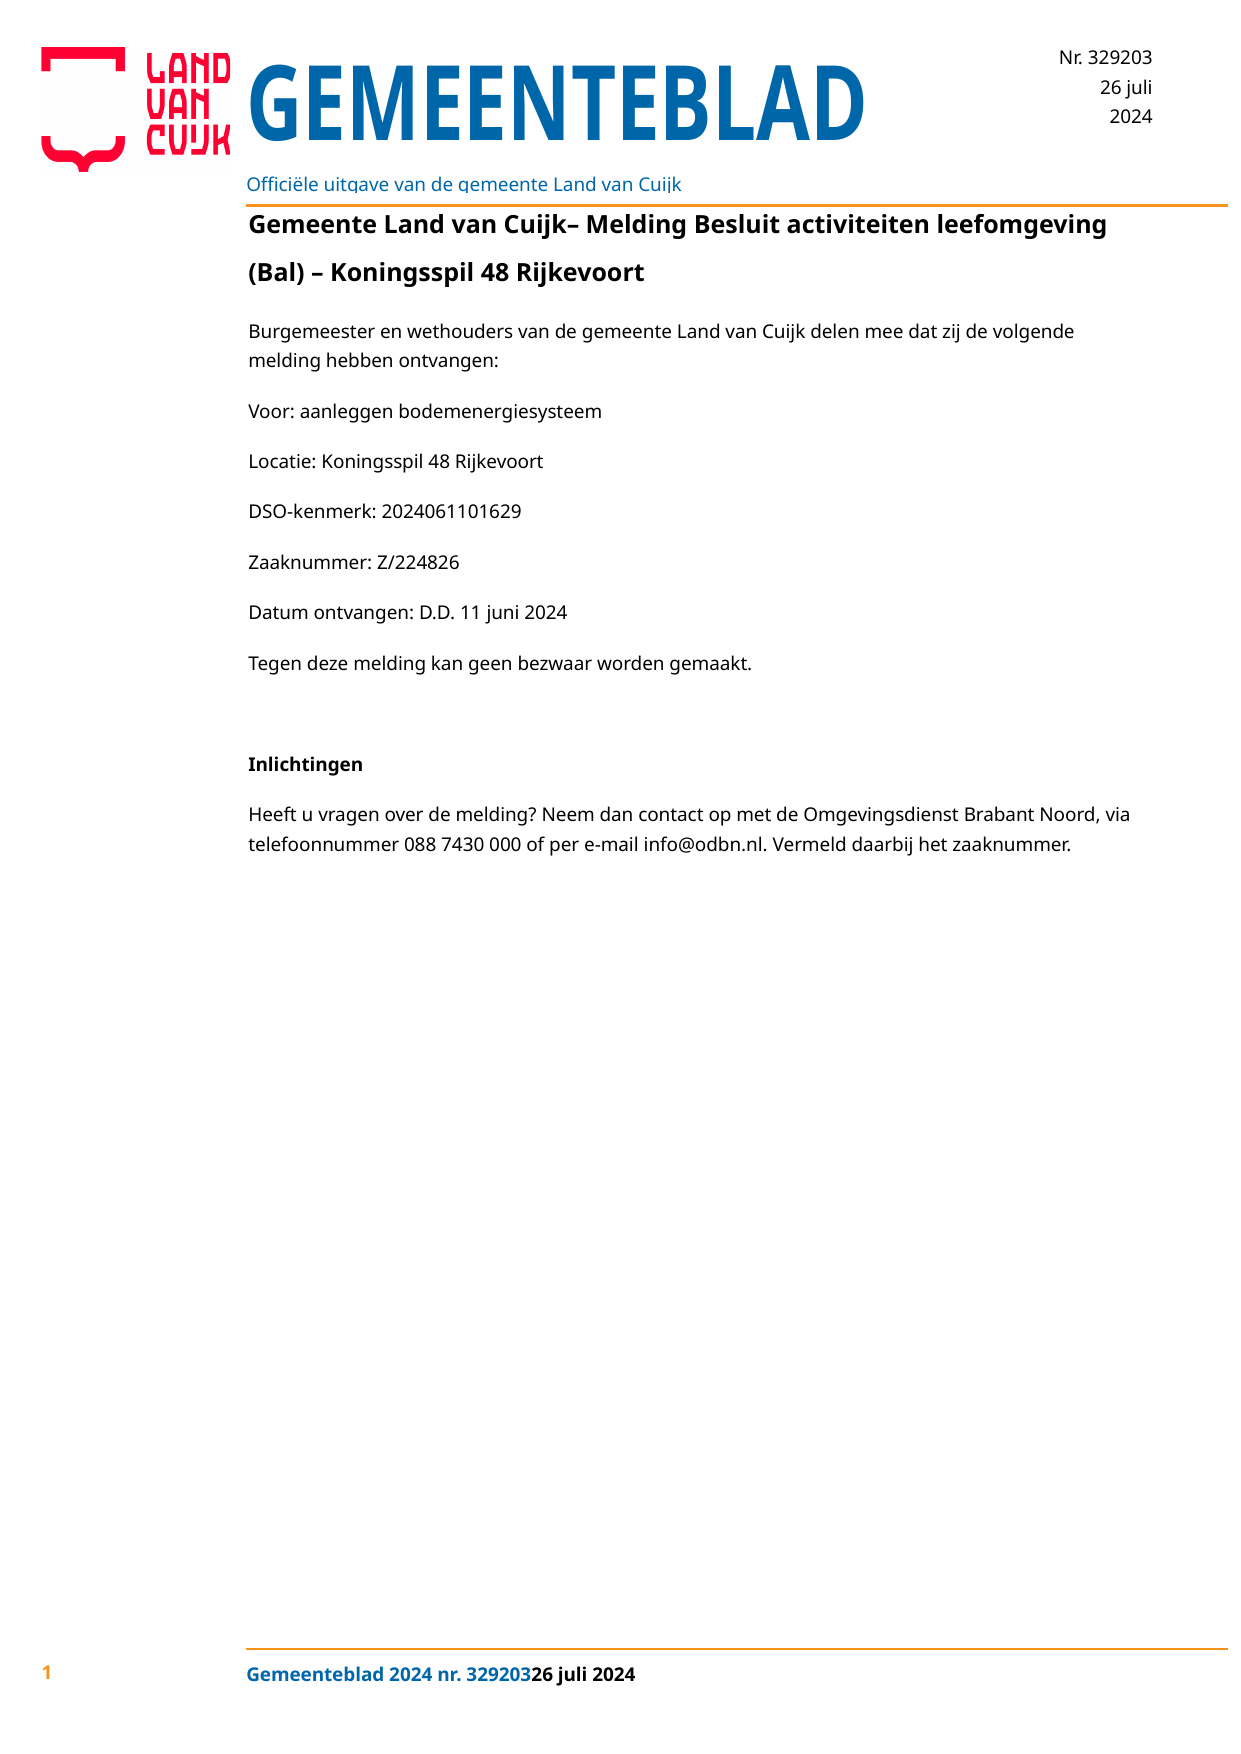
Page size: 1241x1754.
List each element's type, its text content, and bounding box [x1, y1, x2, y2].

text DSO-kenmerk: 2024061101629 [248, 499, 1152, 524]
text Heeft u vragen over de melding? Neem dan contact op met de Omgevingsdienst Brabant Noord, via telefoonnummer 088 7430 000 of per e-mail info@odbn.nl. Vermeld daarbij het zaaknummer. [248, 801, 1152, 857]
text Burgemeester en wethouders van de gemeente Land van Cuijk delen mee dat zij de volgende melding hebben ontvangen: [248, 318, 1152, 373]
picture [41, 47, 231, 172]
text Locatie: Koningsspil 48 Rijkevoort [248, 448, 1152, 474]
text Gemeente Land van Cuijk– Melding Besluit activiteiten leefomgeving (Bal) – Koningsspil 48 Rijkevoort [248, 207, 1152, 288]
text Tegen deze melding kan geen bezwaar worden gemaakt. [248, 650, 1152, 676]
text Voor: aanleggen bodemenergiesysteem [248, 398, 1152, 424]
text Zaaknummer: Z/224826 [248, 549, 1152, 575]
text Inlichtingen [248, 751, 1152, 777]
text Datum ontvangen: D.D. 11 juni 2024 [248, 599, 1152, 625]
